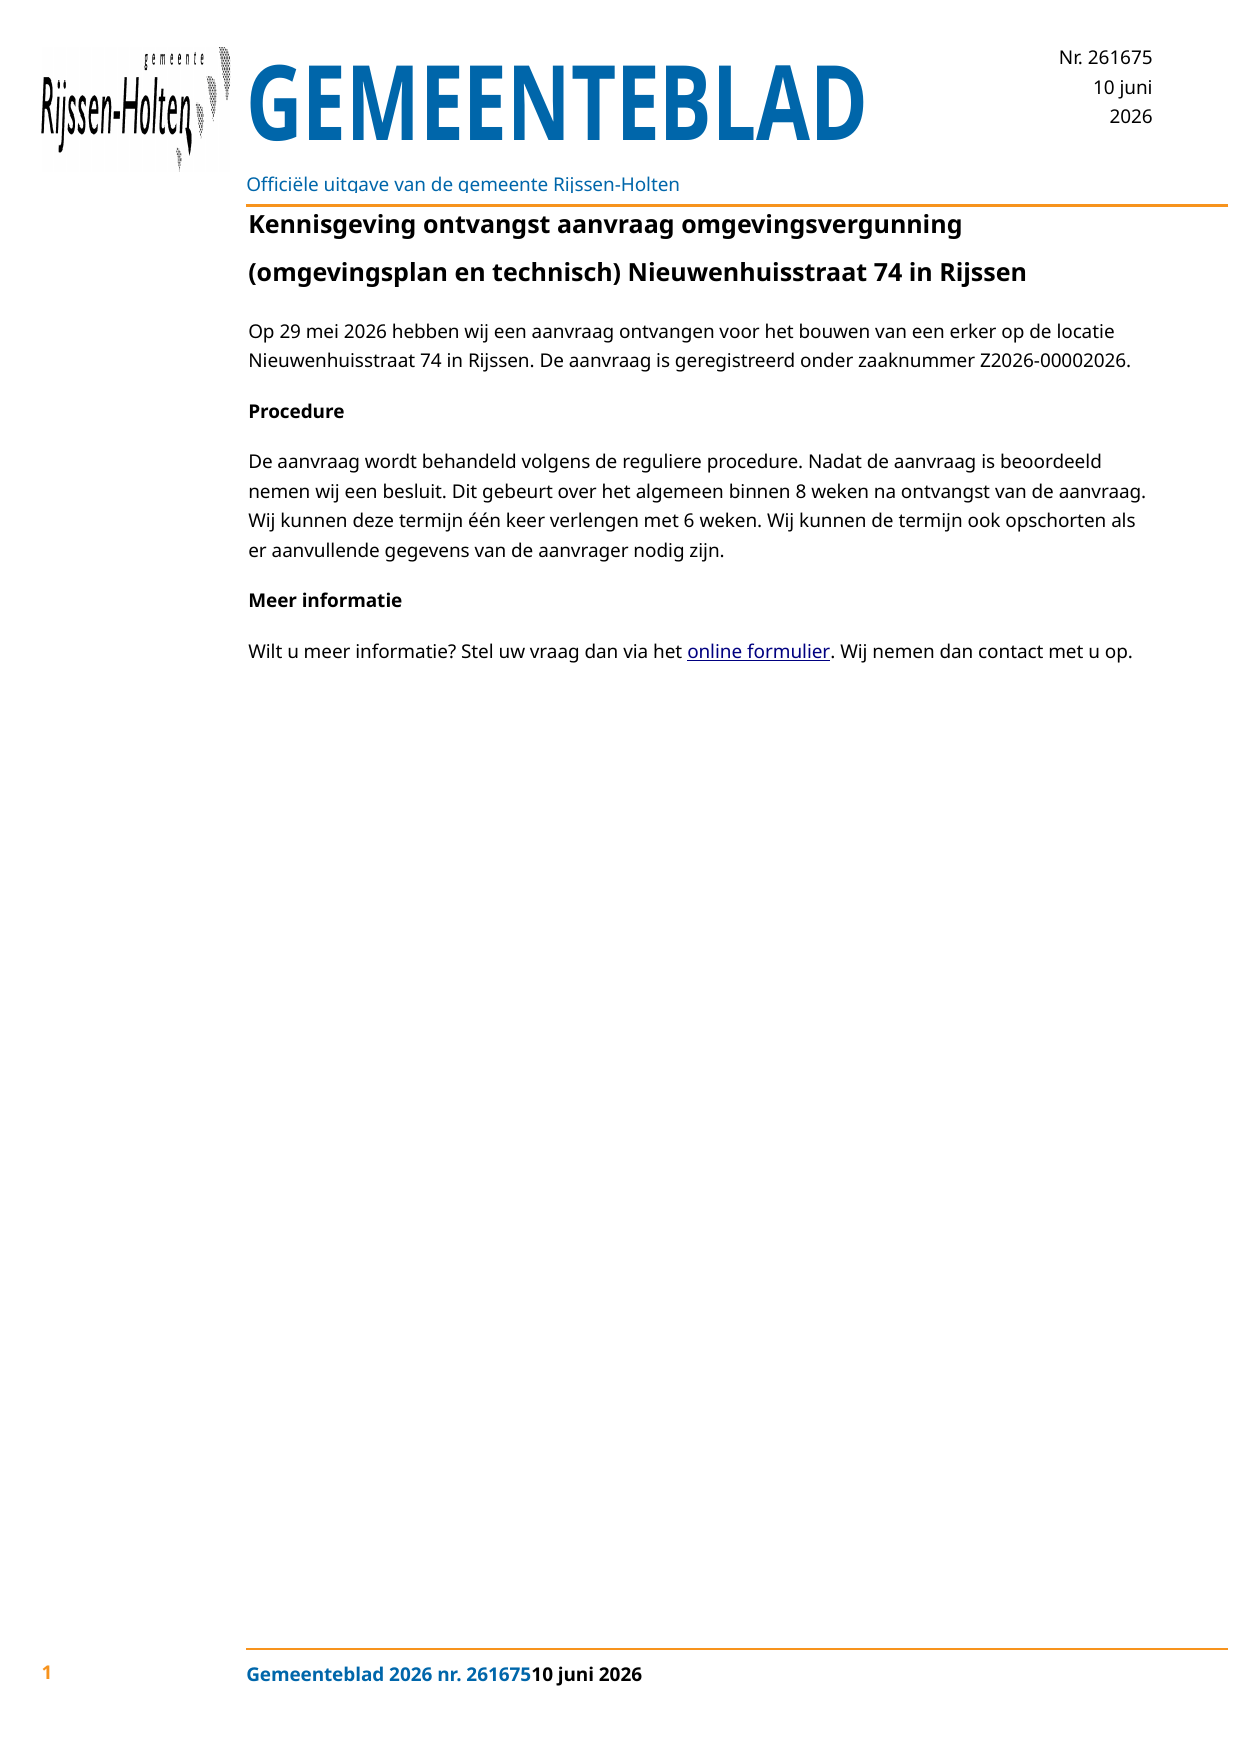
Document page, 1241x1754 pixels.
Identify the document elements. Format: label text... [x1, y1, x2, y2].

picture [41, 47, 231, 172]
text Wilt u meer informatie? Stel uw vraag dan via het online formulier. Wij nemen dan contact met u op. [248, 638, 1152, 664]
text De aanvraag wordt behandeld volgens de reguliere procedure. Nadat de aanvraag is beoordeeld nemen wij een besluit. Dit gebeurt over het algemeen binnen 8 weken na ontvangst van de aanvraag. Wij kunnen deze termijn één keer verlengen met 6 weken. Wij kunnen de termijn ook opschorten als er aanvullende gegevens van de aanvrager nodig zijn. [248, 448, 1152, 563]
text Procedure [248, 398, 1152, 424]
text Kennisgeving ontvangst aanvraag omgevingsvergunning (omgevingsplan en technisch) Nieuwenhuisstraat 74 in Rijssen [248, 207, 1152, 288]
text Meer informatie [248, 587, 1152, 613]
text Op 29 mei 2026 hebben wij een aanvraag ontvangen voor het bouwen van een erker op de locatie Nieuwenhuisstraat 74 in Rijssen. De aanvraag is geregistreerd onder zaaknummer Z2026-00002026. [248, 318, 1152, 373]
